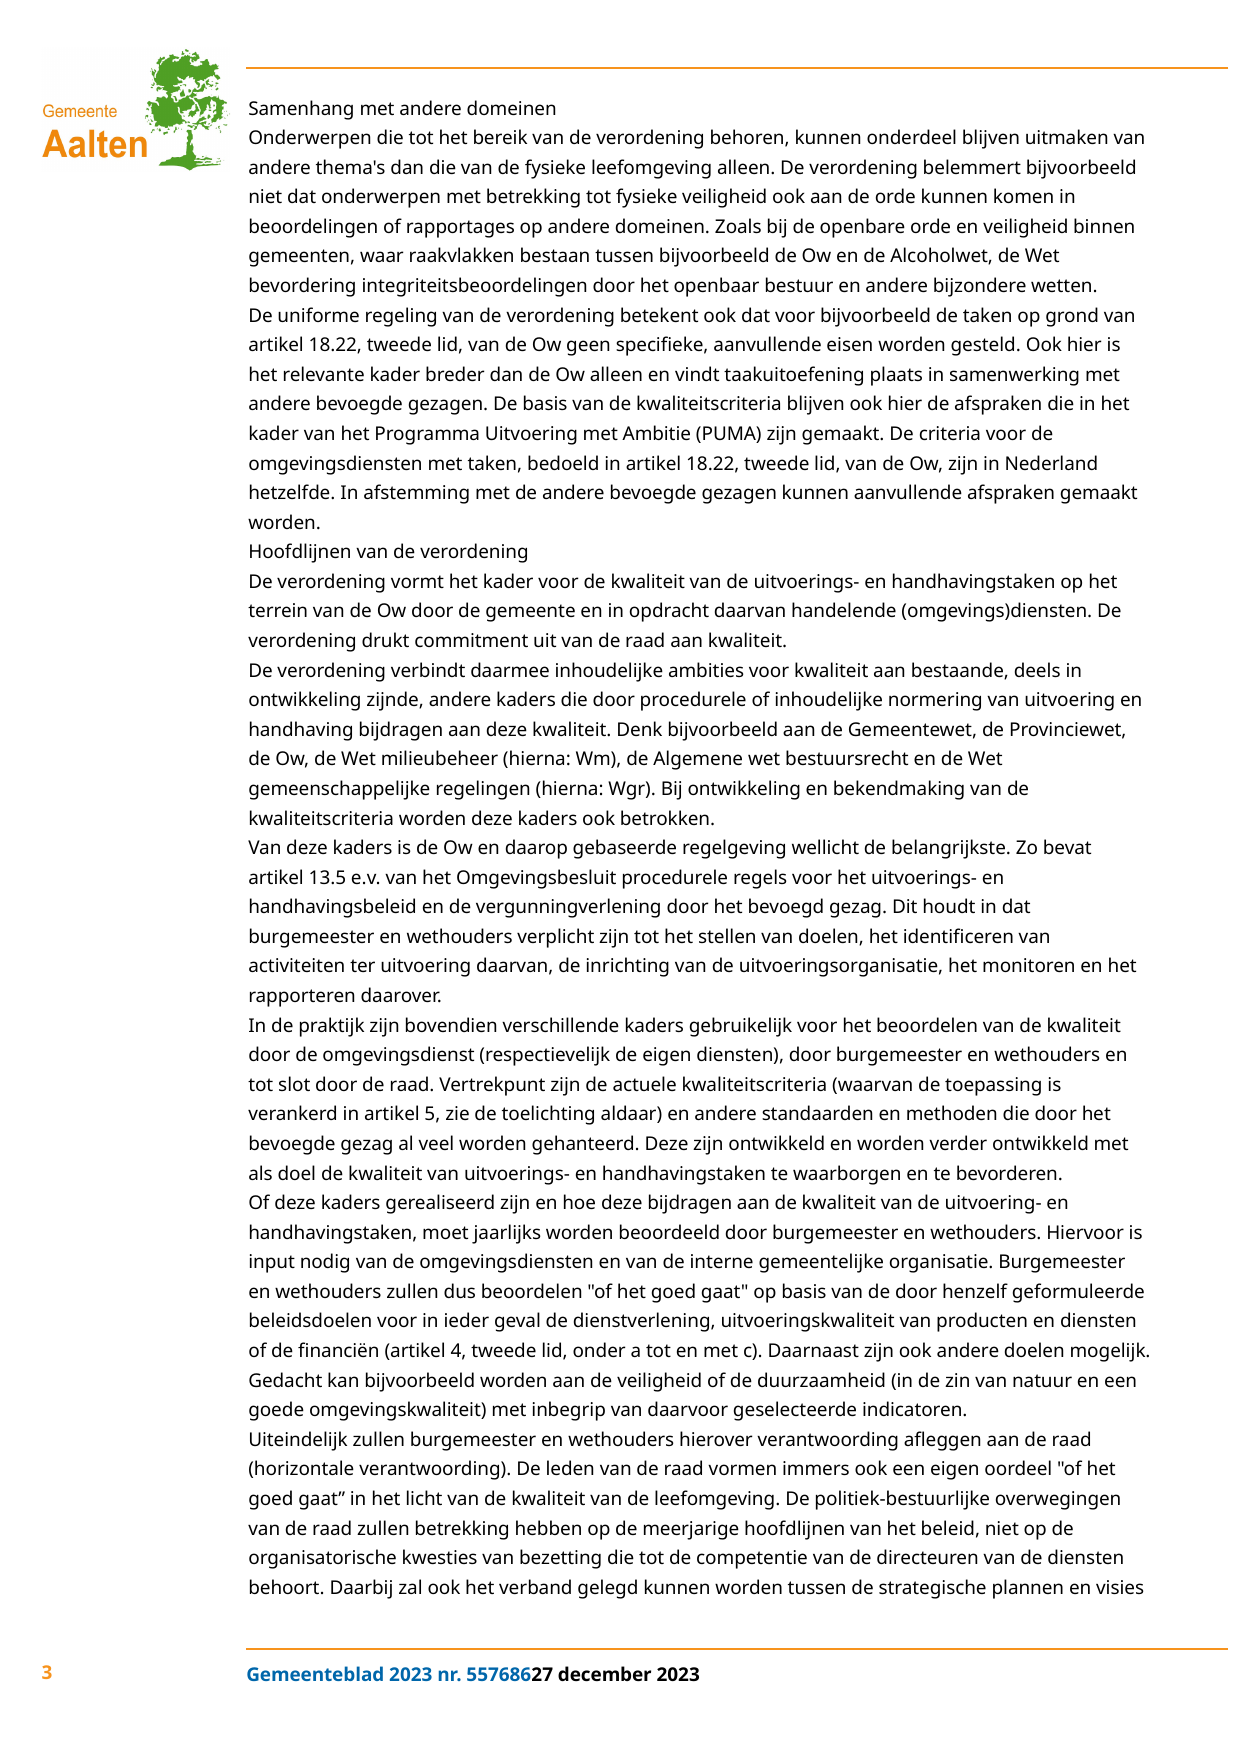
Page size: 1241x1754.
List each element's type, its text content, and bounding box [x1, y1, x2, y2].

picture [41, 47, 231, 172]
text Hoofdlijnen van de verordening [248, 538, 1152, 564]
text In de praktijk zijn bovendien verschillende kaders gebruikelijk voor het beoordelen van de kwaliteit door de omgevingsdienst (respectievelijk de eigen diensten), door burgemeester en wethouders en tot slot door de raad. Vertrekpunt zijn de actuele kwaliteitscriteria (waarvan de toepassing is verankerd in artikel 5, zie de toelichting aldaar) en andere standaarden en methoden die door het bevoegde gezag al veel worden gehanteerd. Deze zijn ontwikkeld en worden verder ontwikkeld met als doel de kwaliteit van uitvoerings- en handhavingstaken te waarborgen en te bevorderen. [248, 1012, 1152, 1186]
text Samenhang met andere domeinen [248, 95, 1152, 121]
text Onderwerpen die tot het bereik van de verordening behoren, kunnen onderdeel blijven uitmaken van andere thema's dan die van de fysieke leefomgeving alleen. De verordening belemmert bijvoorbeeld niet dat onderwerpen met betrekking tot fysieke veiligheid ook aan de orde kunnen komen in beoordelingen of rapportages op andere domeinen. Zoals bij de openbare orde en veiligheid binnen gemeenten, waar raakvlakken bestaan tussen bijvoorbeeld de Ow en de Alcoholwet, de Wet bevordering integriteitsbeoordelingen door het openbaar bestuur en andere bijzondere wetten. [248, 124, 1152, 298]
text Van deze kaders is de Ow en daarop gebaseerde regelgeving wellicht de belangrijkste. Zo bevat artikel 13.5 e.v. van het Omgevingsbesluit procedurele regels voor het uitvoerings- en handhavingsbeleid en de vergunningverlening door het bevoegd gezag. Dit houdt in dat burgemeester en wethouders verplicht zijn tot het stellen van doelen, het identificeren van activiteiten ter uitvoering daarvan, de inrichting van de uitvoeringsorganisatie, het monitoren en het rapporteren daarover. [248, 834, 1152, 1008]
text De verordening verbindt daarmee inhoudelijke ambities voor kwaliteit aan bestaande, deels in ontwikkeling zijnde, andere kaders die door procedurele of inhoudelijke normering van uitvoering en handhaving bijdragen aan deze kwaliteit. Denk bijvoorbeeld aan de Gemeentewet, de Provinciewet, de Ow, de Wet milieubeheer (hierna: Wm), de Algemene wet bestuursrecht en de Wet gemeenschappelijke regelingen (hierna: Wgr). Bij ontwikkeling en bekendmaking van de kwaliteitscriteria worden deze kaders ook betrokken. [248, 657, 1152, 831]
text De verordening vormt het kader voor de kwaliteit van de uitvoerings- en handhavingstaken op het terrein van de Ow door de gemeente en in opdracht daarvan handelende (omgevings)diensten. De verordening drukt commitment uit van de raad aan kwaliteit. [248, 568, 1152, 653]
text Uiteindelijk zullen burgemeester en wethouders hierover verantwoording afleggen aan de raad (horizontale verantwoording). De leden van de raad vormen immers ook een eigen oordeel "of het goed gaat” in het licht van de kwaliteit van de leefomgeving. De politiek-bestuurlijke overwegingen van de raad zullen betrekking hebben op de meerjarige hoofdlijnen van het beleid, niet op de organisatorische kwesties van bezetting die tot de competentie van de directeuren van de diensten behoort. Daarbij zal ook het verband gelegd kunnen worden tussen de strategische plannen en visies [248, 1426, 1152, 1600]
text De uniforme regeling van de verordening betekent ook dat voor bijvoorbeeld de taken op grond van artikel 18.22, tweede lid, van de Ow geen specifieke, aanvullende eisen worden gesteld. Ook hier is het relevante kader breder dan de Ow alleen en vindt taakuitoefening plaats in samenwerking met andere bevoegde gezagen. De basis van de kwaliteitscriteria blijven ook hier de afspraken die in het kader van het Programma Uitvoering met Ambitie (PUMA) zijn gemaakt. De criteria voor de omgevingsdiensten met taken, bedoeld in artikel 18.22, tweede lid, van de Ow, zijn in Nederland hetzelfde. In afstemming met de andere bevoegde gezagen kunnen aanvullende afspraken gemaakt worden. [248, 302, 1152, 535]
text Of deze kaders gerealiseerd zijn en hoe deze bijdragen aan de kwaliteit van de uitvoering- en handhavingstaken, moet jaarlijks worden beoordeeld door burgemeester en wethouders. Hiervoor is input nodig van de omgevingsdiensten en van de interne gemeentelijke organisatie. Burgemeester en wethouders zullen dus beoordelen "of het goed gaat" op basis van de door henzelf geformuleerde beleidsdoelen voor in ieder geval de dienstverlening, uitvoeringskwaliteit van producten en diensten of de financiën (artikel 4, tweede lid, onder a tot en met c). Daarnaast zijn ook andere doelen mogelijk. Gedacht kan bijvoorbeeld worden aan de veiligheid of de duurzaamheid (in de zin van natuur en een goede omgevingskwaliteit) met inbegrip van daarvoor geselecteerde indicatoren. [248, 1189, 1152, 1422]
